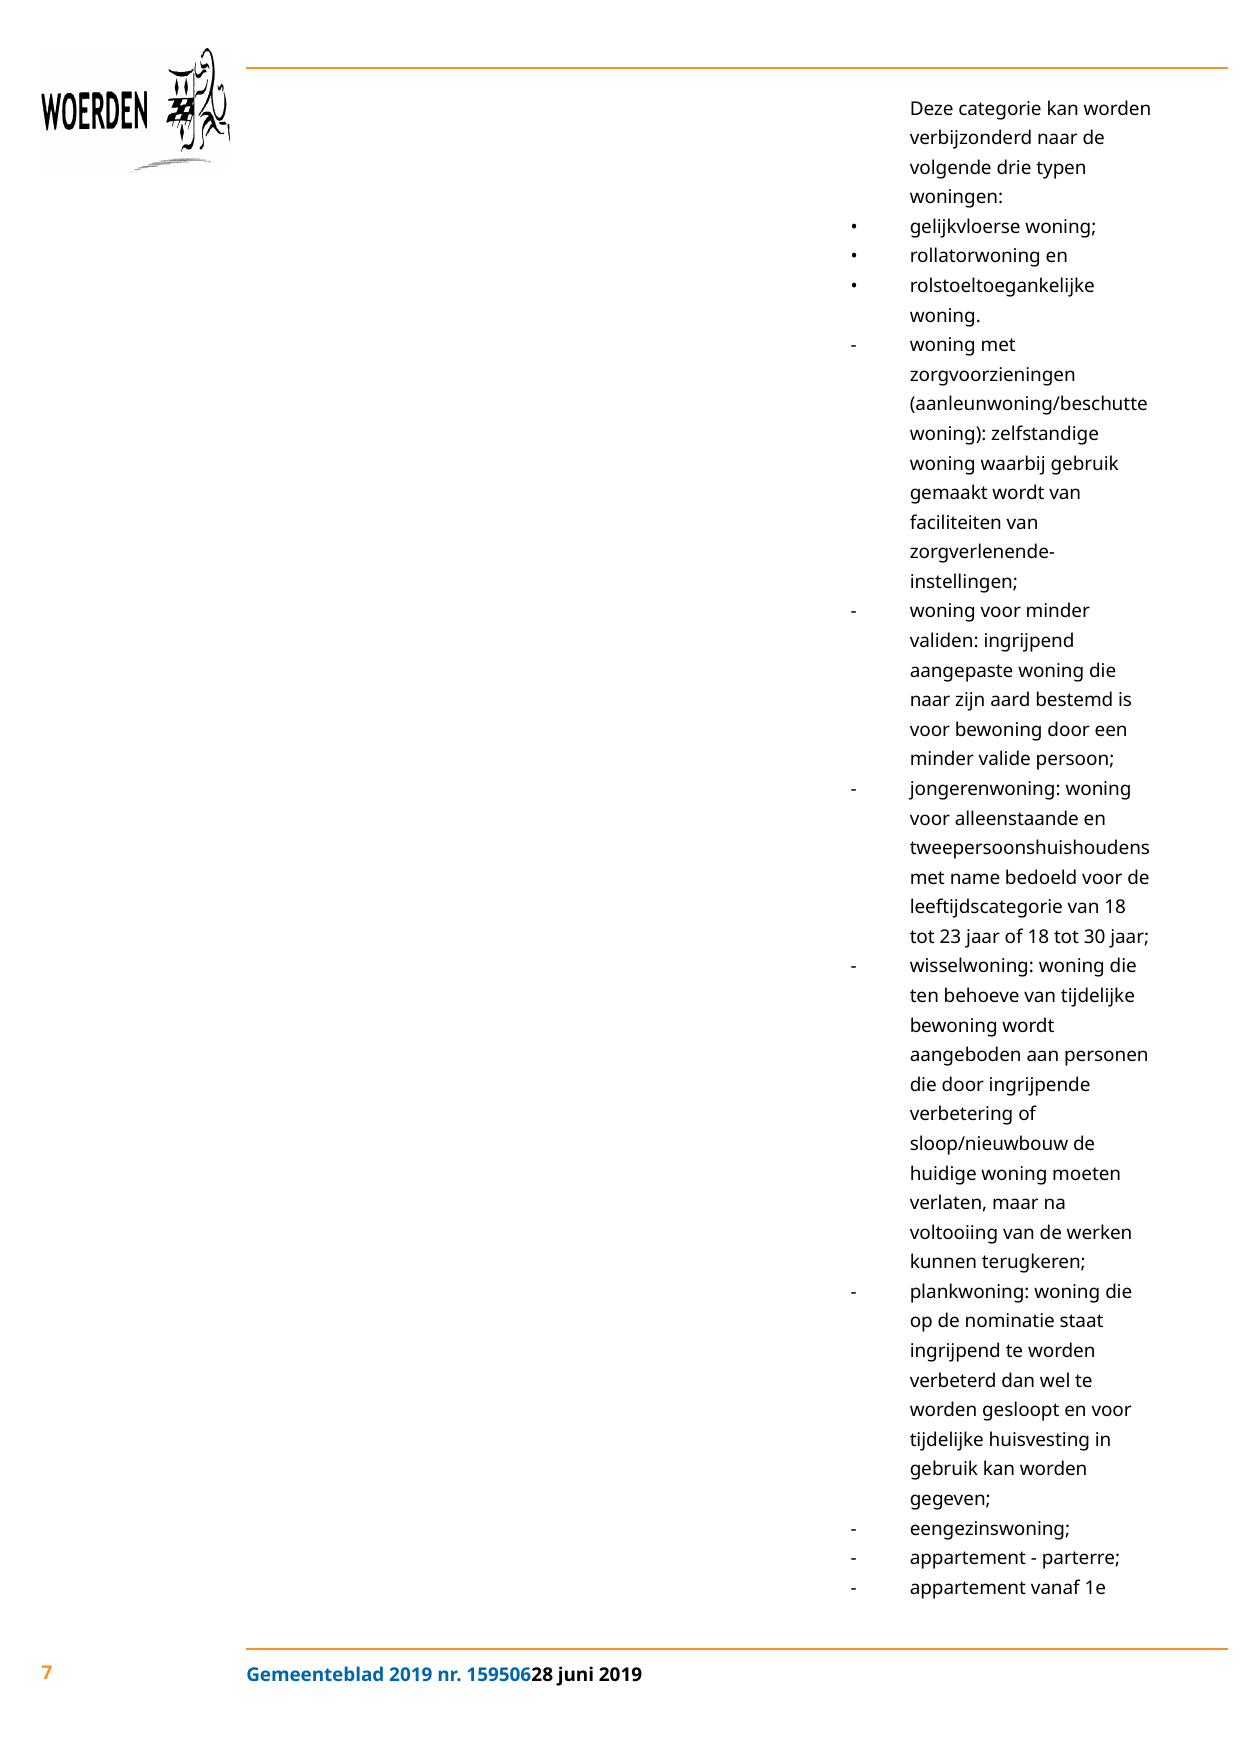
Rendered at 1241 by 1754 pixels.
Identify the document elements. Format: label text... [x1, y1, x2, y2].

table_cell Deze categorie kan worden verbijzonderd naar de volgende drie typen woningen: gelijkvloerse woning; rollatorwoning en rolstoeltoegankelijke woning. woning met zorgvoorzieningen (aanleunwoning/beschutte woning): zelfstandige woning waarbij gebruik gemaakt wordt van faciliteiten van zorgverlenende-instellingen; woning voor minder validen: ingrijpend aangepaste woning die naar zijn aard bestemd is voor bewoning door een minder valide persoon; jongerenwoning: woning voor alleenstaande en tweepersoonshuishoudens met name bedoeld voor de leeftijdscategorie van 18 tot 23 jaar of 18 tot 30 jaar; wisselwoning: woning die ten behoeve van tijdelijke bewoning wordt aangeboden aan personen die door ingrijpende verbetering of sloop/nieuwbouw de huidige woning moeten verlaten, maar na voltooiing van de werken kunnen terugkeren; plankwoning: woning die op de nominatie staat ingrijpend te worden verbeterd dan wel te worden gesloopt en voor tijdelijke huisvesting in gebruik kan worden gegeven; eengezinswoning; appartement - parterre; appartement vanaf 1e [850, 95, 1152, 1600]
table_cell [549, 95, 850, 1600]
picture [41, 47, 231, 172]
table_cell [248, 95, 549, 1600]
